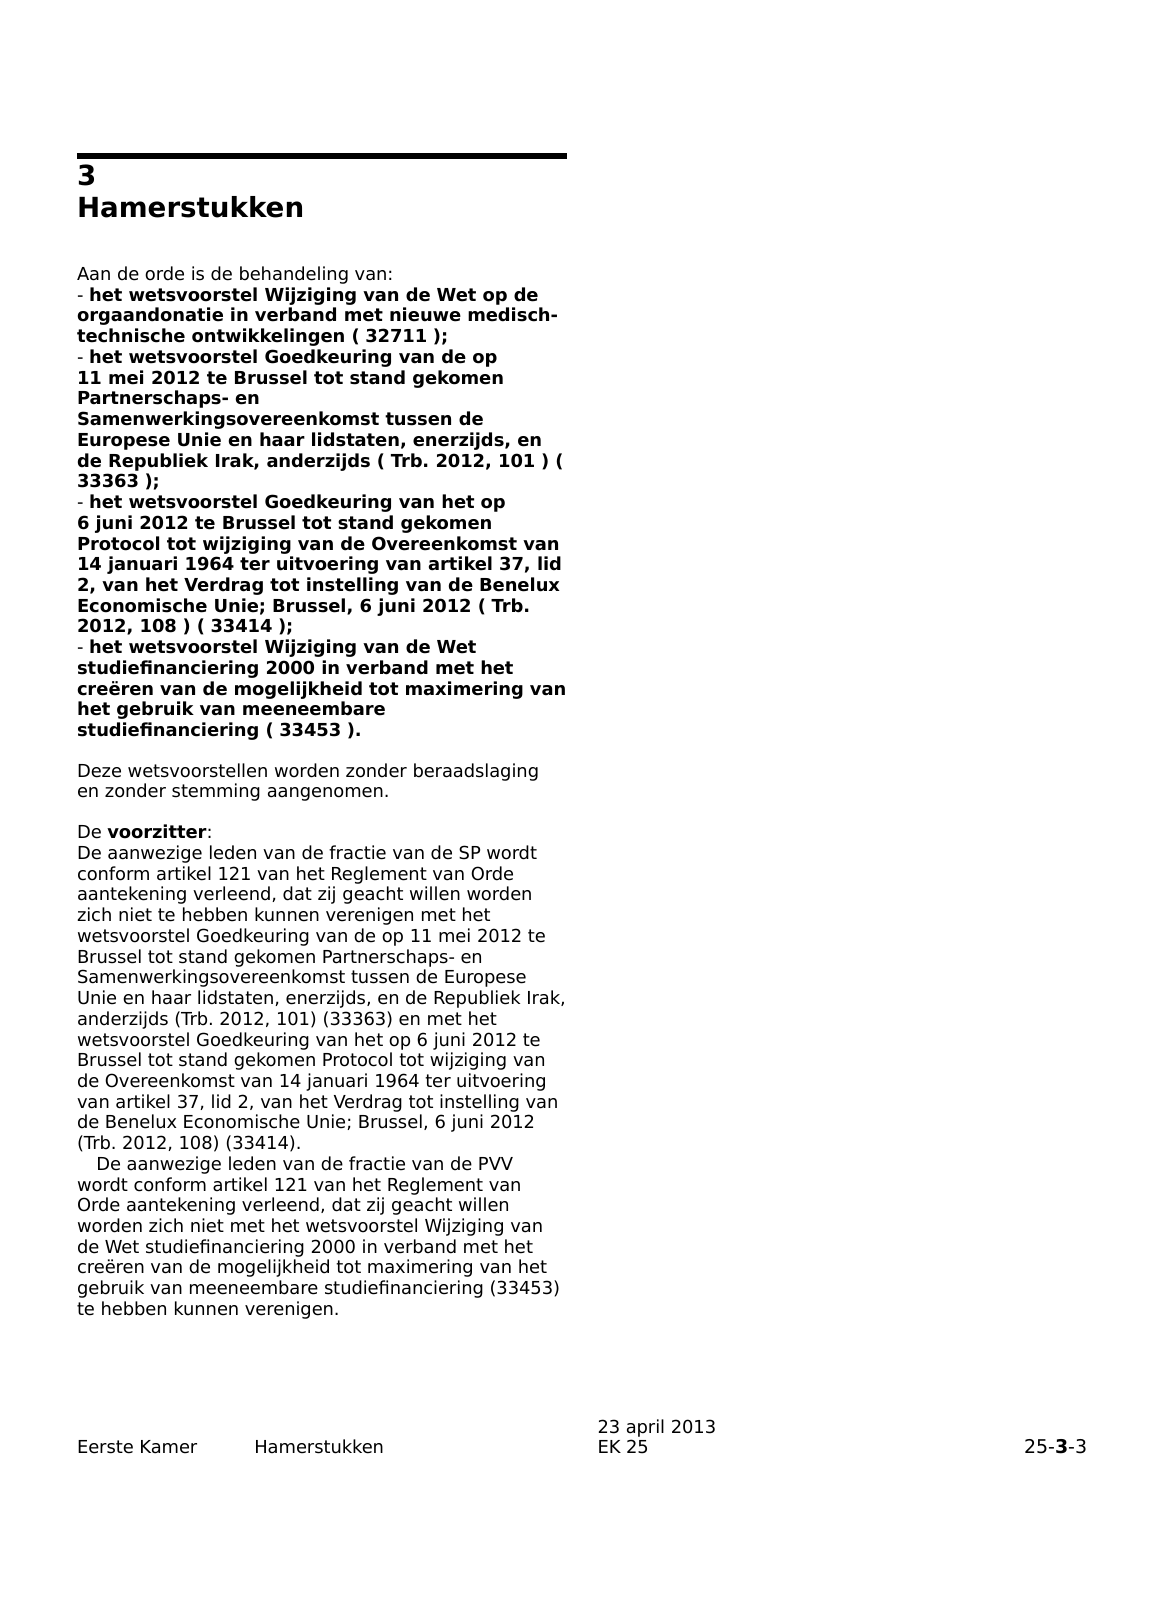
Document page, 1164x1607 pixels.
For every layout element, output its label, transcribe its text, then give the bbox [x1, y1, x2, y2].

text De aanwezige leden van de fractie van de SP wordt conform artikel 121 van het Reglement van Orde aantekening verleend, dat zij geacht willen worden zich niet te hebben kunnen verenigen met het wetsvoorstel Goedkeuring van de op 11 mei 2012 te Brussel tot stand gekomen Partnerschaps- en Samenwerkingsovereenkomst tussen de Europese Unie en haar lidstaten, enerzijds, en de Republiek Irak, anderzijds (Trb. 2012, 101) (33363) en met het wetsvoorstel Goedkeuring van het op 6 juni 2012 te Brussel tot stand gekomen Protocol tot wijziging van de Overeenkomst van 14 januari 1964 ter uitvoering van artikel 37, lid 2, van het Verdrag tot instelling van de Benelux Economische Unie; Brussel, 6 juni 2012 (Trb. 2012, 108) (33414). [77, 843, 567, 1154]
text De aanwezige leden van de fractie van de PVV wordt conform artikel 121 van het Reglement van Orde aantekening verleend, dat zij geacht willen worden zich niet met het wetsvoorstel Wijziging van de Wet studiefinanciering 2000 in verband met het creëren van de mogelijkheid tot maximering van het gebruik van meeneembare studiefinanciering (33453) te hebben kunnen verenigen. [77, 1154, 567, 1319]
text - het wetsvoorstel Goedkeuring van het op 6 juni 2012 te Brussel tot stand gekomen Protocol tot wijziging van de Overeenkomst van 14 januari 1964 ter uitvoering van artikel 37, lid 2, van het Verdrag tot instelling van de Benelux Economische Unie; Brussel, 6 juni 2012 ( Trb. 2012, 108 ) ( 33414 ); [77, 492, 567, 637]
text De voorzitter: [77, 822, 567, 843]
text - het wetsvoorstel Wijziging van de Wet studiefinanciering 2000 in verband met het creëren van de mogelijkheid tot maximering van het gebruik van meeneembare studiefinanciering ( 33453 ). [77, 637, 567, 741]
text Aan de orde is de behandeling van: [77, 264, 567, 284]
text - het wetsvoorstel Goedkeuring van de op 11 mei 2012 te Brussel tot stand gekomen Partnerschaps- en Samenwerkingsovereenkomst tussen de Europese Unie en haar lidstaten, enerzijds, en de Republiek Irak, anderzijds ( Trb. 2012, 101 ) ( 33363 ); [77, 347, 567, 492]
title 3 Hamerstukken [77, 159, 567, 224]
text Deze wetsvoorstellen worden zonder beraadslaging en zonder stemming aangenomen. [77, 761, 567, 802]
text - het wetsvoorstel Wijziging van de Wet op de orgaandonatie in verband met nieuwe medisch-technische ontwikkelingen ( 32711 ); [77, 284, 567, 347]
